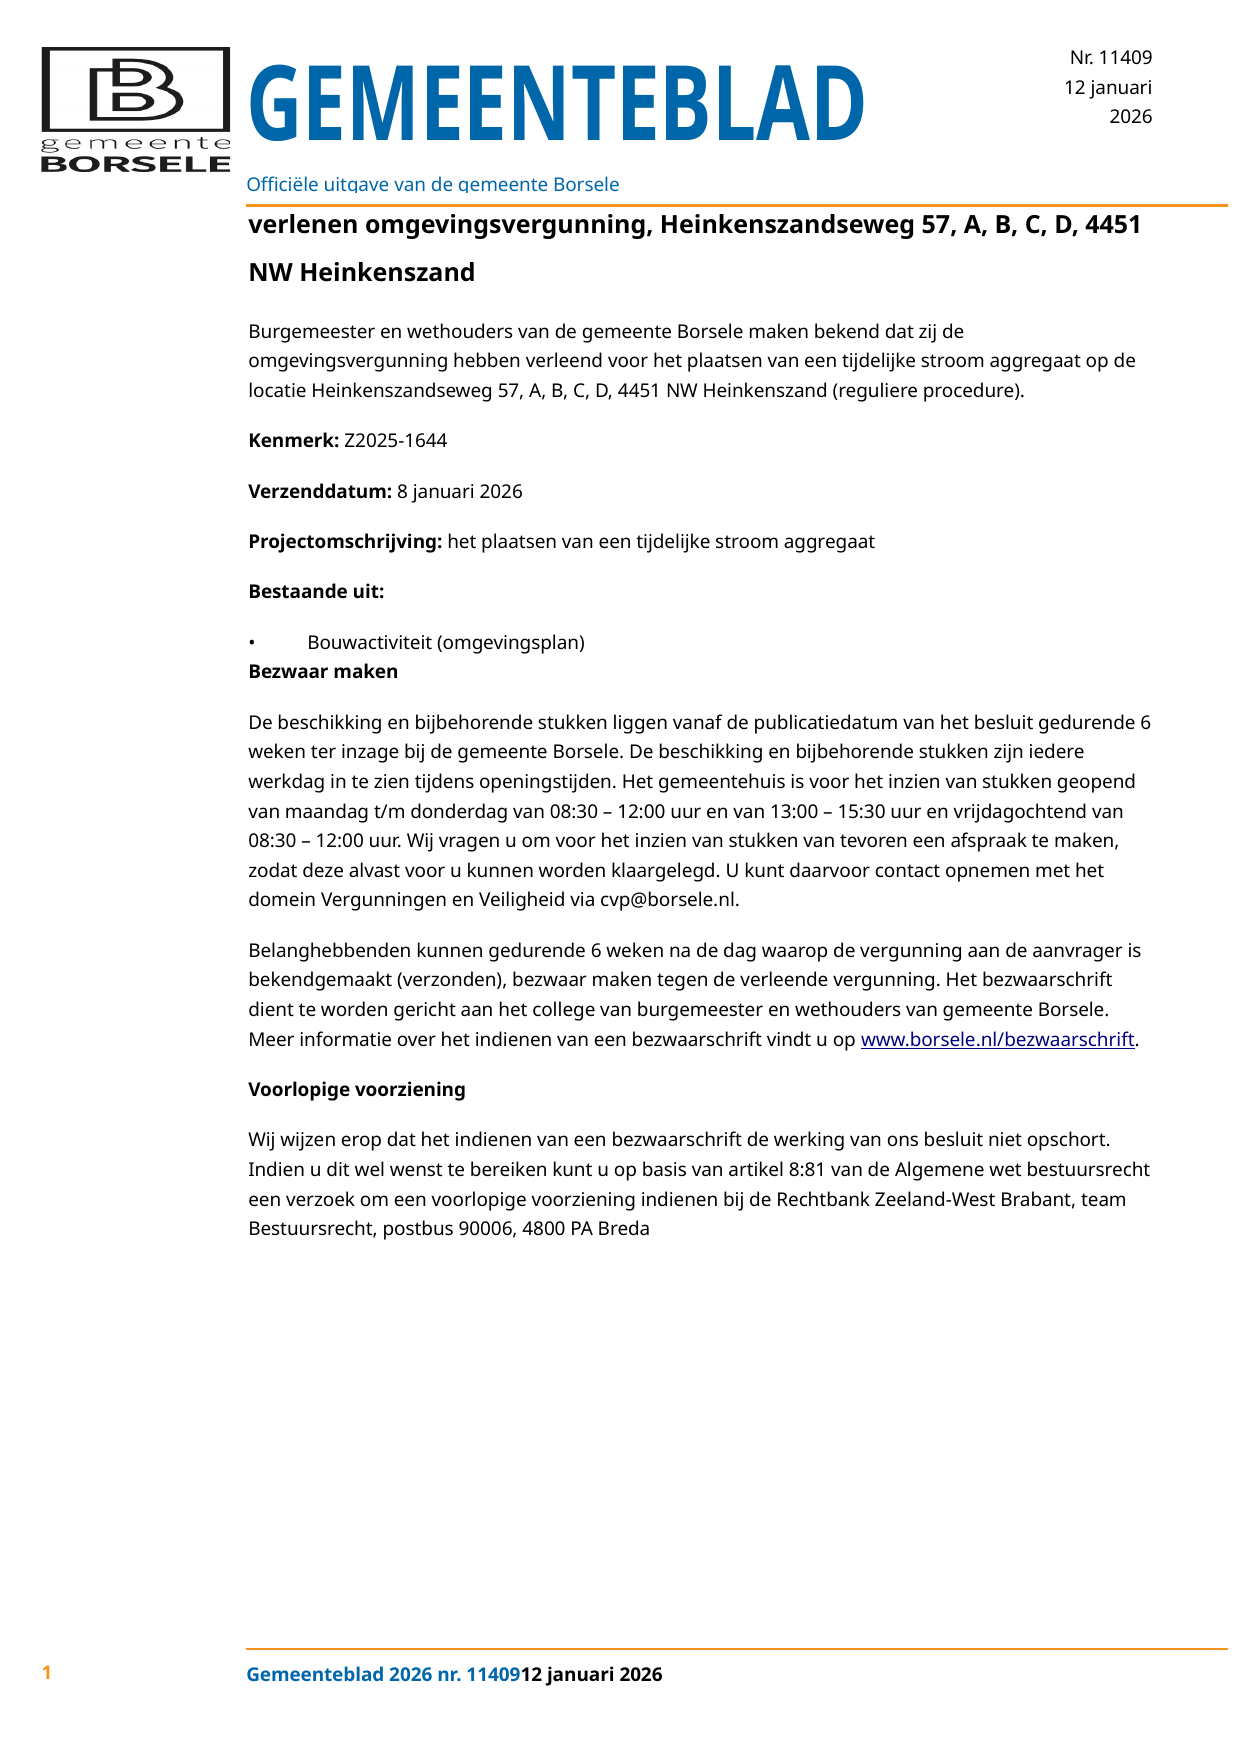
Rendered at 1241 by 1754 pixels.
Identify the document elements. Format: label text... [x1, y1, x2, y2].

text De beschikking en bijbehorende stukken liggen vanaf de publicatiedatum van het besluit gedurende 6 weken ter inzage bij de gemeente Borsele. De beschikking en bijbehorende stukken zijn iedere werkdag in te zien tijdens openingstijden. Het gemeentehuis is voor het inzien van stukken geopend van maandag t/m donderdag van 08:30 – 12:00 uur en van 13:00 – 15:30 uur en vrijdagochtend van 08:30 – 12:00 uur. Wij vragen u om voor het inzien van stukken van tevoren een afspraak te maken, zodat deze alvast voor u kunnen worden klaargelegd. U kunt daarvoor contact opnemen met het domein Vergunningen en Veiligheid via cvp@borsele.nl. [248, 709, 1152, 912]
picture [41, 47, 231, 172]
list Bouwactiviteit (omgevingsplan) [248, 629, 1152, 655]
text Verzenddatum: 8 januari 2026 [248, 478, 1152, 504]
text Kenmerk: Z2025-1644 [248, 427, 1152, 453]
text Burgemeester en wethouders van de gemeente Borsele maken bekend dat zij de omgevingsvergunning hebben verleend voor het plaatsen van een tijdelijke stroom aggregaat op de locatie Heinkenszandseweg 57, A, B, C, D, 4451 NW Heinkenszand (reguliere procedure). [248, 318, 1152, 403]
text Projectomschrijving: het plaatsen van een tijdelijke stroom aggregaat [248, 528, 1152, 554]
text Wij wijzen erop dat het indienen van een bezwaarschrift de werking van ons besluit niet opschort. Indien u dit wel wenst te bereiken kunt u op basis van artikel 8:81 van de Algemene wet bestuursrecht een verzoek om een voorlopige voorziening indienen bij de Rechtbank Zeeland-West Brabant, team Bestuursrecht, postbus 90006, 4800 PA Breda [248, 1127, 1152, 1241]
text verlenen omgevingsvergunning, Heinkenszandseweg 57, A, B, C, D, 4451 NW Heinkenszand [248, 207, 1152, 288]
text Bestaande uit: [248, 579, 1152, 604]
text Belanghebbenden kunnen gedurende 6 weken na de dag waarop de vergunning aan de aanvrager is bekendgemaakt (verzonden), bezwaar maken tegen de verleende vergunning. Het bezwaarschrift dient te worden gericht aan het college van burgemeester en wethouders van gemeente Borsele. Meer informatie over het indienen van een bezwaarschrift vindt u op www.borsele.nl/bezwaarschrift. [248, 937, 1152, 1052]
text Voorlopige voorziening [248, 1076, 1152, 1102]
text Bezwaar maken [248, 659, 1152, 684]
